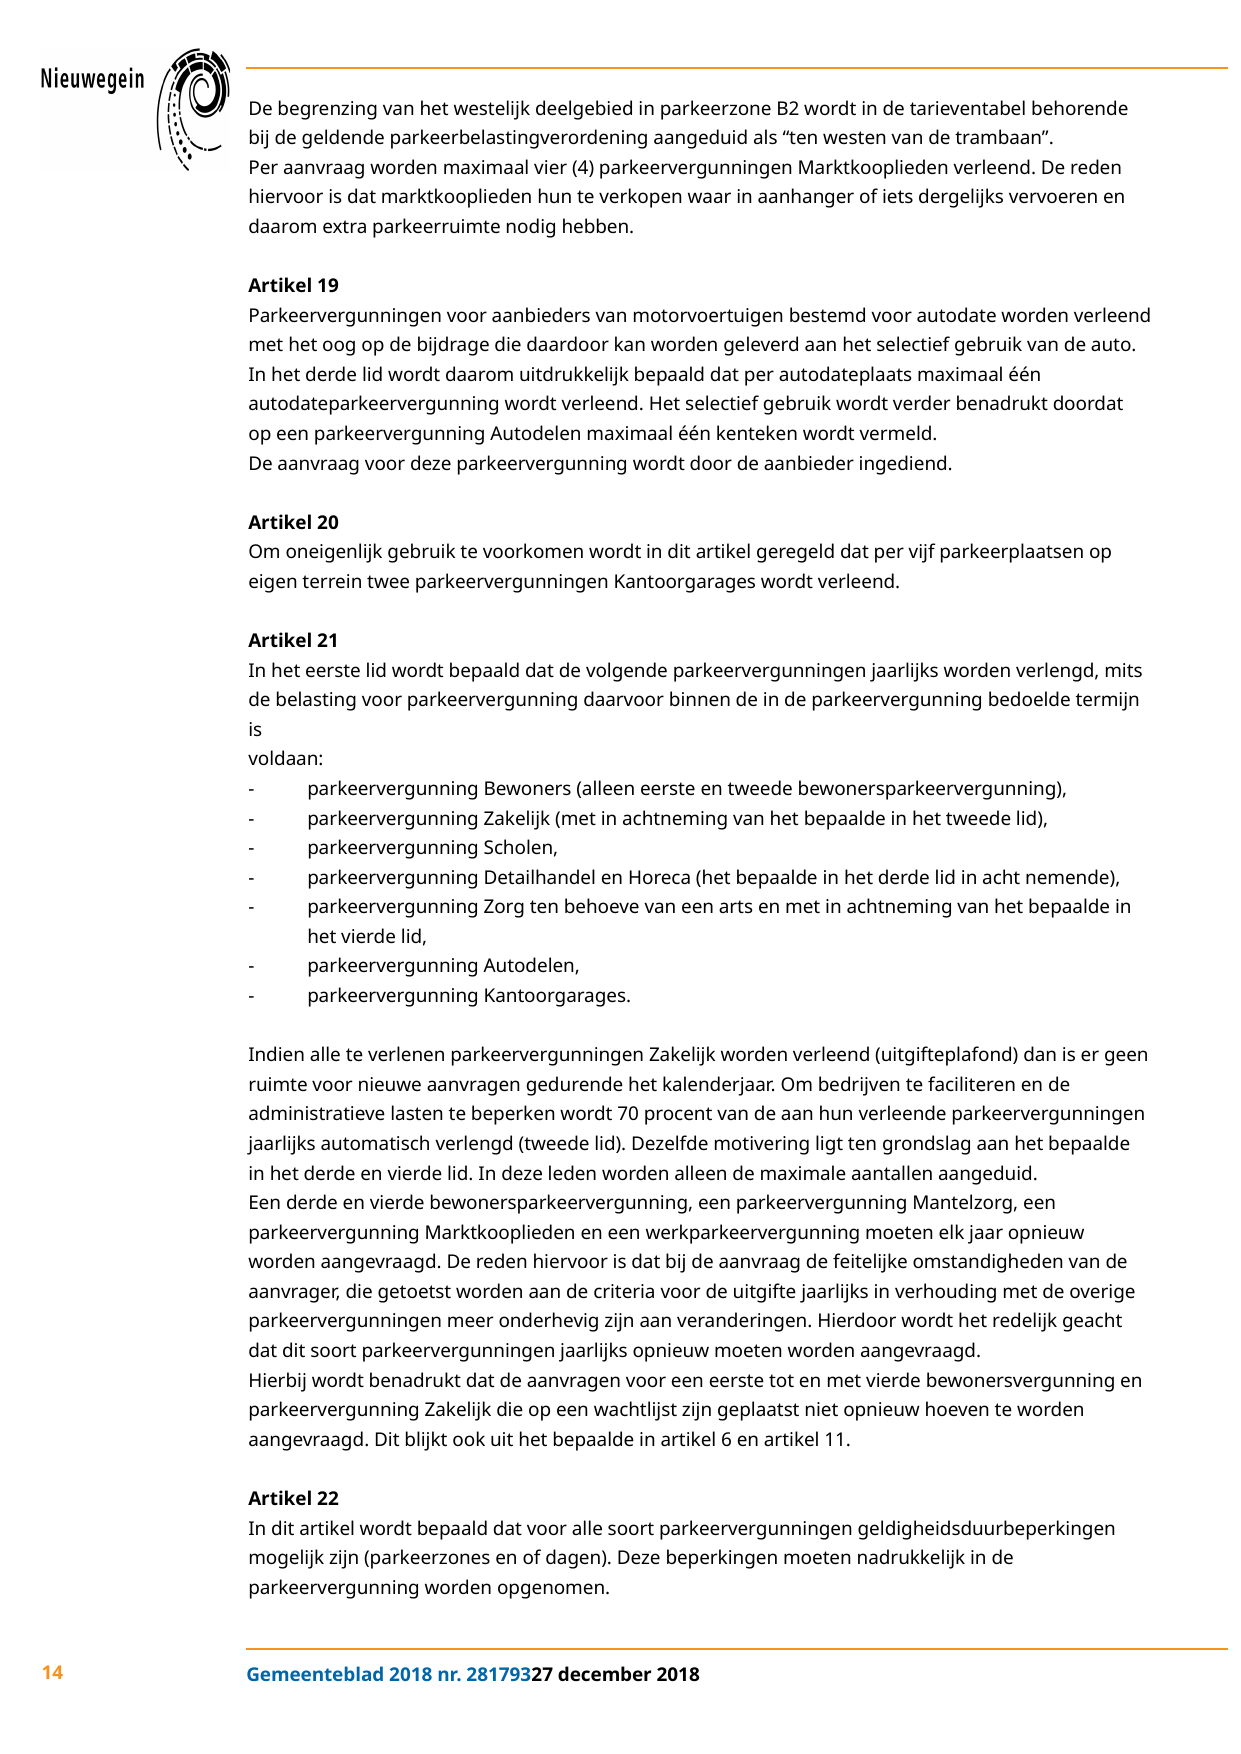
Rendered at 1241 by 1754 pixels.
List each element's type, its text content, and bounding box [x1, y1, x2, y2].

text In dit artikel wordt bepaald dat voor alle soort parkeervergunningen geldigheidsduurbeperkingen mogelijk zijn (parkeerzones en of dagen). Deze beperkingen moeten nadrukkelijk in de parkeervergunning worden opgenomen. [248, 1515, 1152, 1600]
list parkeervergunning Scholen, [248, 834, 1152, 860]
text voldaan: [248, 746, 1152, 771]
text De begrenzing van het westelijk deelgebied in parkeerzone B2 wordt in de tarieventabel behorende bij de geldende parkeerbelastingverordening aangeduid als “ten westen van de trambaan”. [248, 95, 1152, 150]
text In het eerste lid wordt bepaald dat de volgende parkeervergunningen jaarlijks worden verlengd, mits [248, 657, 1152, 683]
text In het derde lid wordt daarom uitdrukkelijk bepaald dat per autodateplaats maximaal één autodateparkeervergunning wordt verleend. Het selectief gebruik wordt verder benadrukt doordat op een parkeervergunning Autodelen maximaal één kenteken wordt vermeld. [248, 361, 1152, 446]
text Artikel 20 [248, 509, 1152, 535]
text Artikel 21 [248, 627, 1152, 653]
text Artikel 19 [248, 272, 1152, 298]
text de belasting voor parkeervergunning daarvoor binnen de in de parkeervergunning bedoelde termijn is [248, 686, 1152, 742]
text Om oneigenlijk gebruik te voorkomen wordt in dit artikel geregeld dat per vijf parkeerplaatsen op eigen terrein twee parkeervergunningen Kantoorgarages wordt verleend. [248, 538, 1152, 594]
list parkeervergunning Zorg ten behoeve van een arts en met in achtneming van het bepaalde in het vierde lid, [248, 893, 1152, 949]
text De aanvraag voor deze parkeervergunning wordt door de aanbieder ingediend. [248, 450, 1152, 476]
list parkeervergunning Kantoorgarages. [248, 982, 1152, 1008]
text Per aanvraag worden maximaal vier (4) parkeervergunningen Marktkooplieden verleend. De reden hiervoor is dat marktkooplieden hun te verkopen waar in aanhanger of iets dergelijks vervoeren en daarom extra parkeerruimte nodig hebben. [248, 154, 1152, 239]
text Een derde en vierde bewonersparkeervergunning, een parkeervergunning Mantelzorg, een parkeervergunning Marktkooplieden en een werkparkeervergunning moeten elk jaar opnieuw worden aangevraagd. De reden hiervoor is dat bij de aanvraag de feitelijke omstandigheden van de aanvrager, die getoetst worden aan de criteria voor de uitgifte jaarlijks in verhouding met de overige parkeervergunningen meer onderhevig zijn aan veranderingen. Hierdoor wordt het redelijk geacht dat dit soort parkeervergunningen jaarlijks opnieuw moeten worden aangevraagd. [248, 1189, 1152, 1363]
list parkeervergunning Autodelen, [248, 953, 1152, 978]
text Artikel 22 [248, 1485, 1152, 1511]
list parkeervergunning Zakelijk (met in achtneming van het bepaalde in het tweede lid), [248, 805, 1152, 831]
text Indien alle te verlenen parkeervergunningen Zakelijk worden verleend (uitgifteplafond) dan is er geen ruimte voor nieuwe aanvragen gedurende het kalenderjaar. Om bedrijven te faciliteren en de administratieve lasten te beperken wordt 70 procent van de aan hun verleende parkeervergunningen jaarlijks automatisch verlengd (tweede lid). Dezelfde motivering ligt ten grondslag aan het bepaalde in het derde en vierde lid. In deze leden worden alleen de maximale aantallen aangeduid. [248, 1041, 1152, 1186]
picture [41, 47, 231, 172]
list parkeervergunning Detailhandel en Horeca (het bepaalde in het derde lid in acht nemende), [248, 864, 1152, 890]
text Parkeervergunningen voor aanbieders van motorvoertuigen bestemd voor autodate worden verleend met het oog op de bijdrage die daardoor kan worden geleverd aan het selectief gebruik van de auto. [248, 302, 1152, 357]
text Hierbij wordt benadrukt dat de aanvragen voor een eerste tot en met vierde bewonersvergunning en parkeervergunning Zakelijk die op een wachtlijst zijn geplaatst niet opnieuw hoeven te worden aangevraagd. Dit blijkt ook uit het bepaalde in artikel 6 en artikel 11. [248, 1367, 1152, 1452]
list parkeervergunning Bewoners (alleen eerste en tweede bewonersparkeervergunning), [248, 775, 1152, 801]
